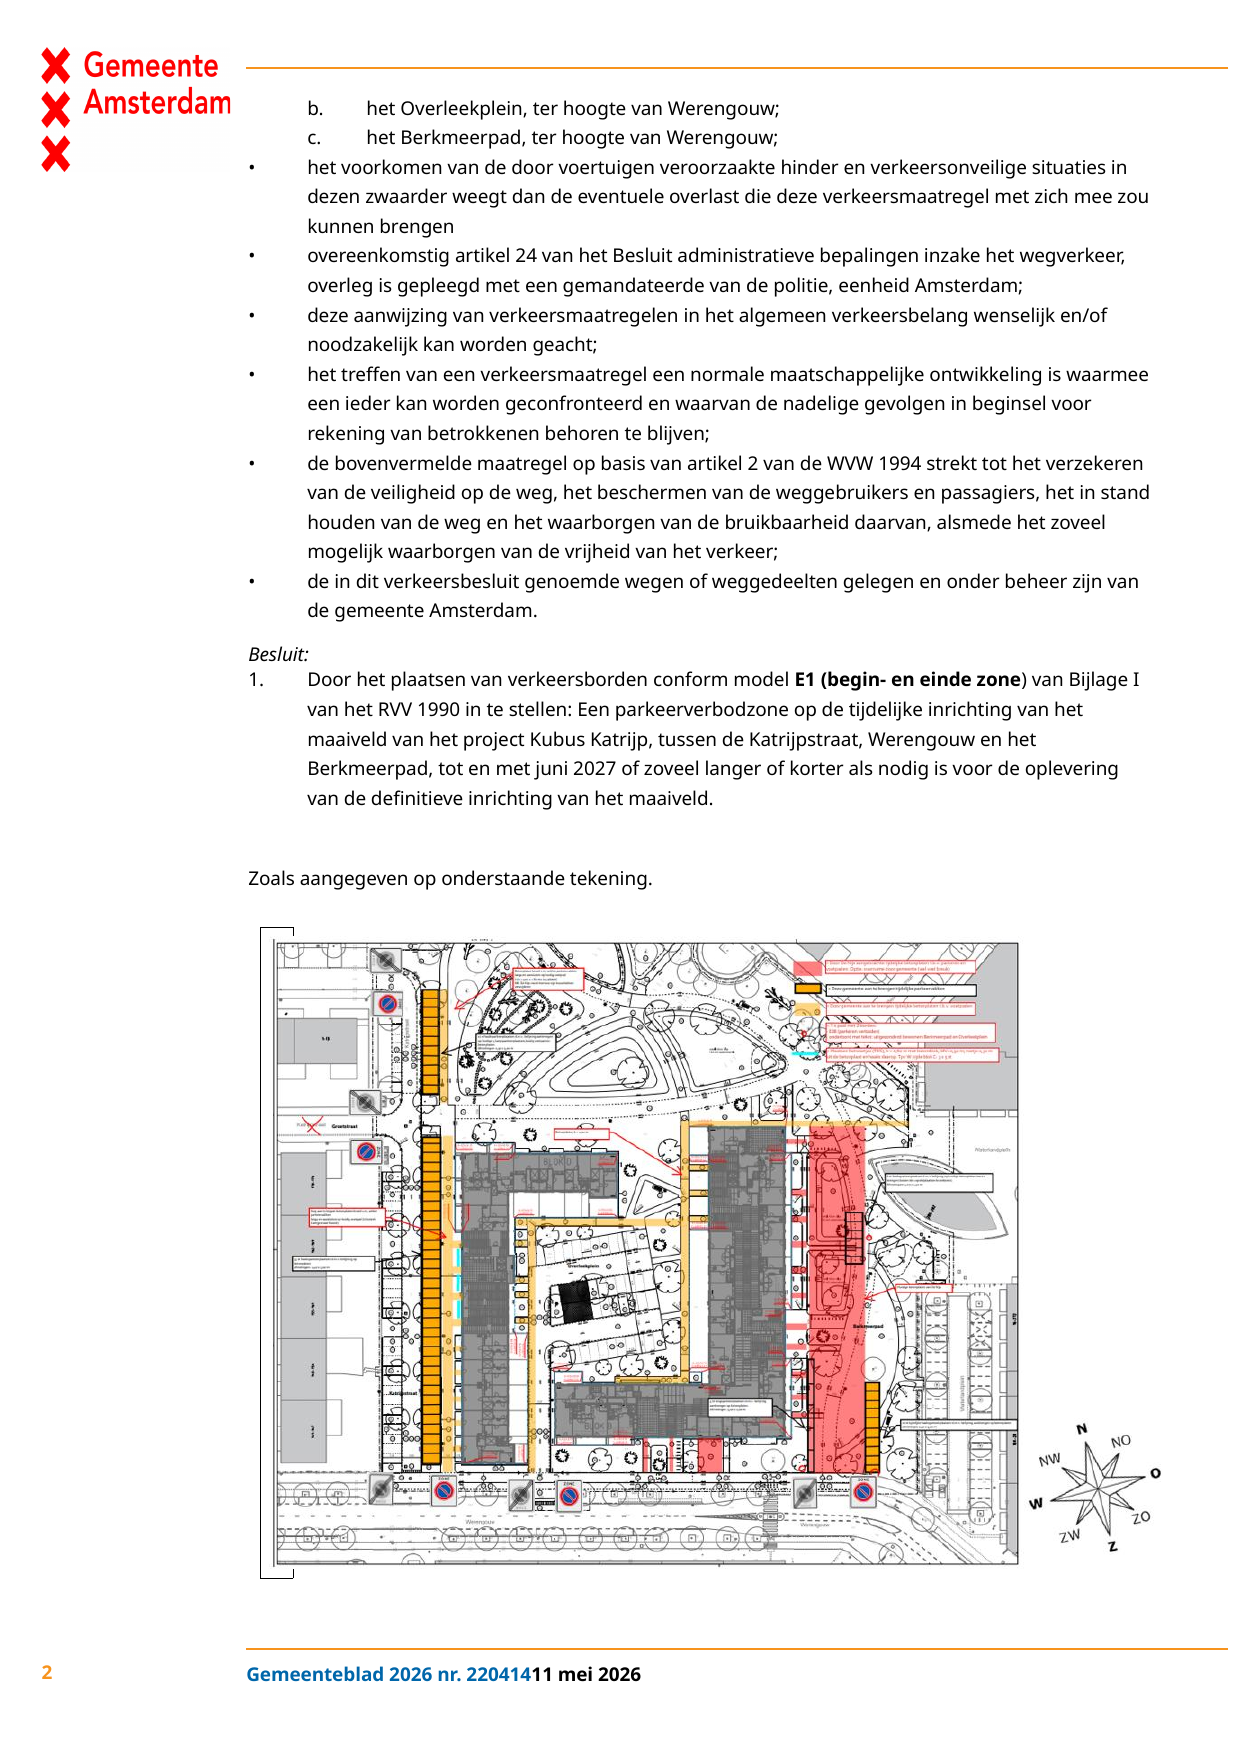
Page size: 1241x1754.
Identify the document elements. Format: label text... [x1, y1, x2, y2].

list Door het plaatsen van verkeersborden conform model E1 (begin- en einde zone) van Bijlage I van het RVV 1990 in te stellen: Een parkeerverbodzone op de tijdelijke inrichting van het maaiveld van het project Kubus Katrijp, tussen de Katrijpstraat, Werengouw en het Berkmeerpad, tot en met juni 2027 of zoveel langer of korter als nodig is voor de oplevering van de definitieve inrichting van het maaiveld. [248, 667, 1152, 811]
list de in dit verkeersbesluit genoemde wegen of weggedeelten gelegen en onder beheer zijn van de gemeente Amsterdam. [248, 568, 1152, 623]
picture [41, 47, 231, 172]
list overeenkomstig artikel 24 van het Besluit administratieve bepalingen inzake het wegverkeer, overleg is gepleegd met een gemandateerde van de politie, eenheid Amsterdam; [248, 243, 1152, 298]
list het Berkmeerpad, ter hoogte van Werengouw; [307, 124, 1152, 150]
list de bovenvermelde maatregel op basis van artikel 2 van de WVW 1994 strekt tot het verzekeren van de veiligheid op de weg, het beschermen van de weggebruikers en passagiers, het in stand houden van de weg en het waarborgen van de bruikbaarheid daarvan, alsmede het zoveel mogelijk waarborgen van de vrijheid van het verkeer; [248, 450, 1152, 564]
text Zoals aangegeven op onderstaande tekening. [248, 865, 1152, 891]
list het treffen van een verkeersmaatregel een normale maatschappelijke ontwikkeling is waarmee een ieder kan worden geconfronteerd en waarvan de nadelige gevolgen in beginsel voor rekening van betrokkenen behoren te blijven; [248, 361, 1152, 446]
text Besluit: [248, 641, 1152, 667]
list het Overleekplein, ter hoogte van Werengouw; [307, 95, 1152, 121]
list het voorkomen van de door voertuigen veroorzaakte hinder en verkeersonveilige situaties in dezen zwaarder weegt dan de eventuele overlast die deze verkeersmaatregel met zich mee zou kunnen brengen [248, 154, 1152, 239]
picture [268, 936, 1173, 1569]
list deze aanwijzing van verkeersmaatregelen in het algemeen verkeersbelang wenselijk en/of noodzakelijk kan worden geacht; [248, 302, 1152, 357]
